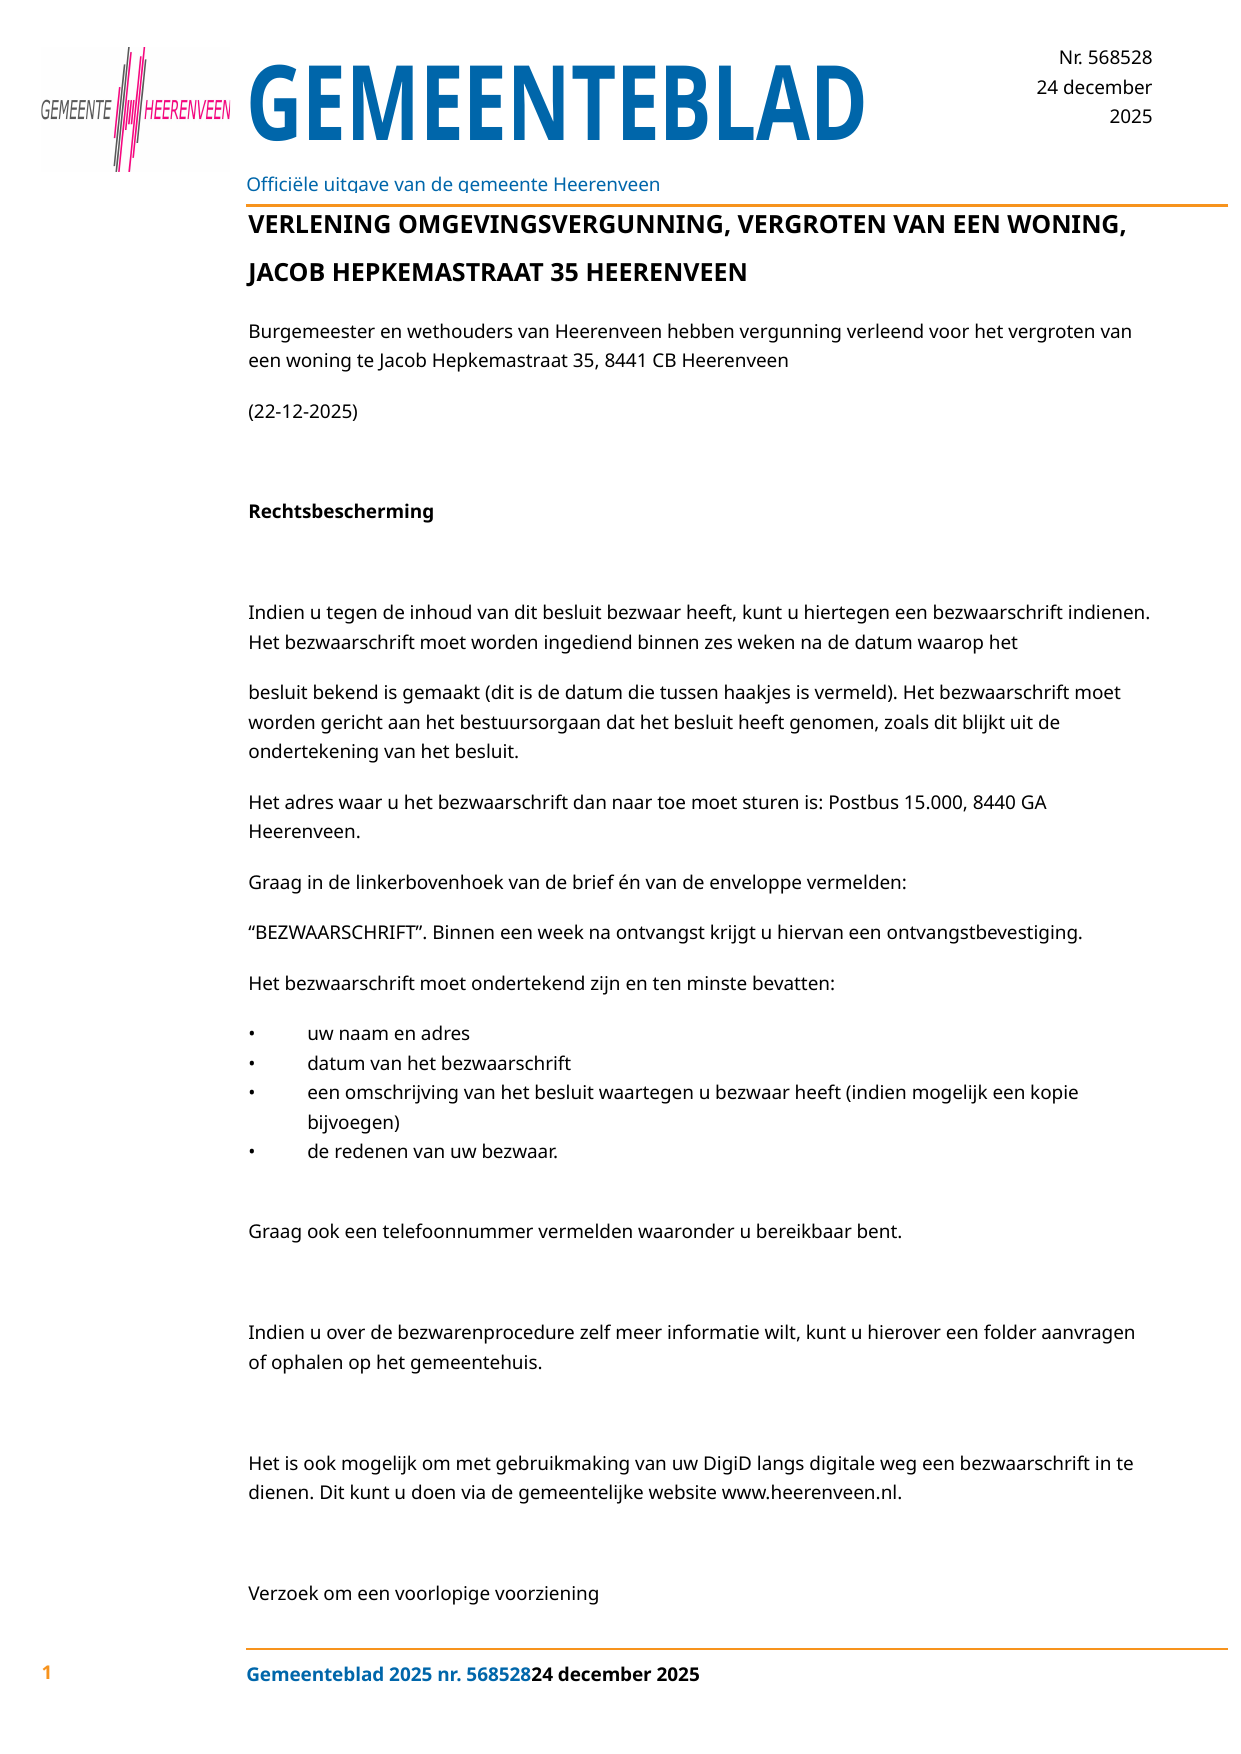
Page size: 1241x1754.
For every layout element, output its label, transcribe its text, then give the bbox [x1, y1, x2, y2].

text Burgemeester en wethouders van Heerenveen hebben vergunning verleend voor het vergroten van een woning te Jacob Hepkemastraat 35, 8441 CB Heerenveen [248, 318, 1152, 373]
text Het is ook mogelijk om met gebruikmaking van uw DigiD langs digitale weg een bezwaarschrift in te dienen. Dit kunt u doen via de gemeentelijke website www.heerenveen.nl. [248, 1450, 1152, 1505]
text Rechtsbescherming [248, 499, 1152, 524]
text Graag in de linkerbovenhoek van de brief én van de enveloppe vermelden: [248, 869, 1152, 895]
list de redenen van uw bezwaar. [248, 1139, 1152, 1164]
text Het bezwaarschrift moet ondertekend zijn en ten minste bevatten: [248, 970, 1152, 996]
text (22-12-2025) [248, 398, 1152, 424]
text besluit bekend is gemaakt (dit is de datum die tussen haakjes is vermeld). Het bezwaarschrift moet worden gericht aan het bestuursorgaan dat het besluit heeft genomen, zoals dit blijkt uit de ondertekening van het besluit. [248, 679, 1152, 764]
text Graag ook een telefoonnummer vermelden waaronder u bereikbaar bent. [248, 1219, 1152, 1244]
list datum van het bezwaarschrift [248, 1050, 1152, 1076]
text VERLENING OMGEVINGSVERGUNNING, VERGROTEN VAN EEN WONING, JACOB HEPKEMASTRAAT 35 HEERENVEEN [248, 207, 1152, 288]
list uw naam en adres [248, 1020, 1152, 1046]
text Indien u tegen de inhoud van dit besluit bezwaar heeft, kunt u hiertegen een bezwaarschrift indienen. Het bezwaarschrift moet worden ingediend binnen zes weken na de datum waarop het [248, 599, 1152, 655]
text Het adres waar u het bezwaarschrift dan naar toe moet sturen is: Postbus 15.000, 8440 GA Heerenveen. [248, 789, 1152, 844]
list een omschrijving van het besluit waartegen u bezwaar heeft (indien mogelijk een kopie bijvoegen) [248, 1079, 1152, 1135]
text Verzoek om een voorlopige voorziening [248, 1580, 1152, 1606]
text “BEZWAARSCHRIFT”. Binnen een week na ontvangst krijgt u hiervan een ontvangstbevestiging. [248, 919, 1152, 945]
picture [41, 47, 231, 172]
text Indien u over de bezwarenprocedure zelf meer informatie wilt, kunt u hierover een folder aanvragen of ophalen op het gemeentehuis. [248, 1319, 1152, 1375]
